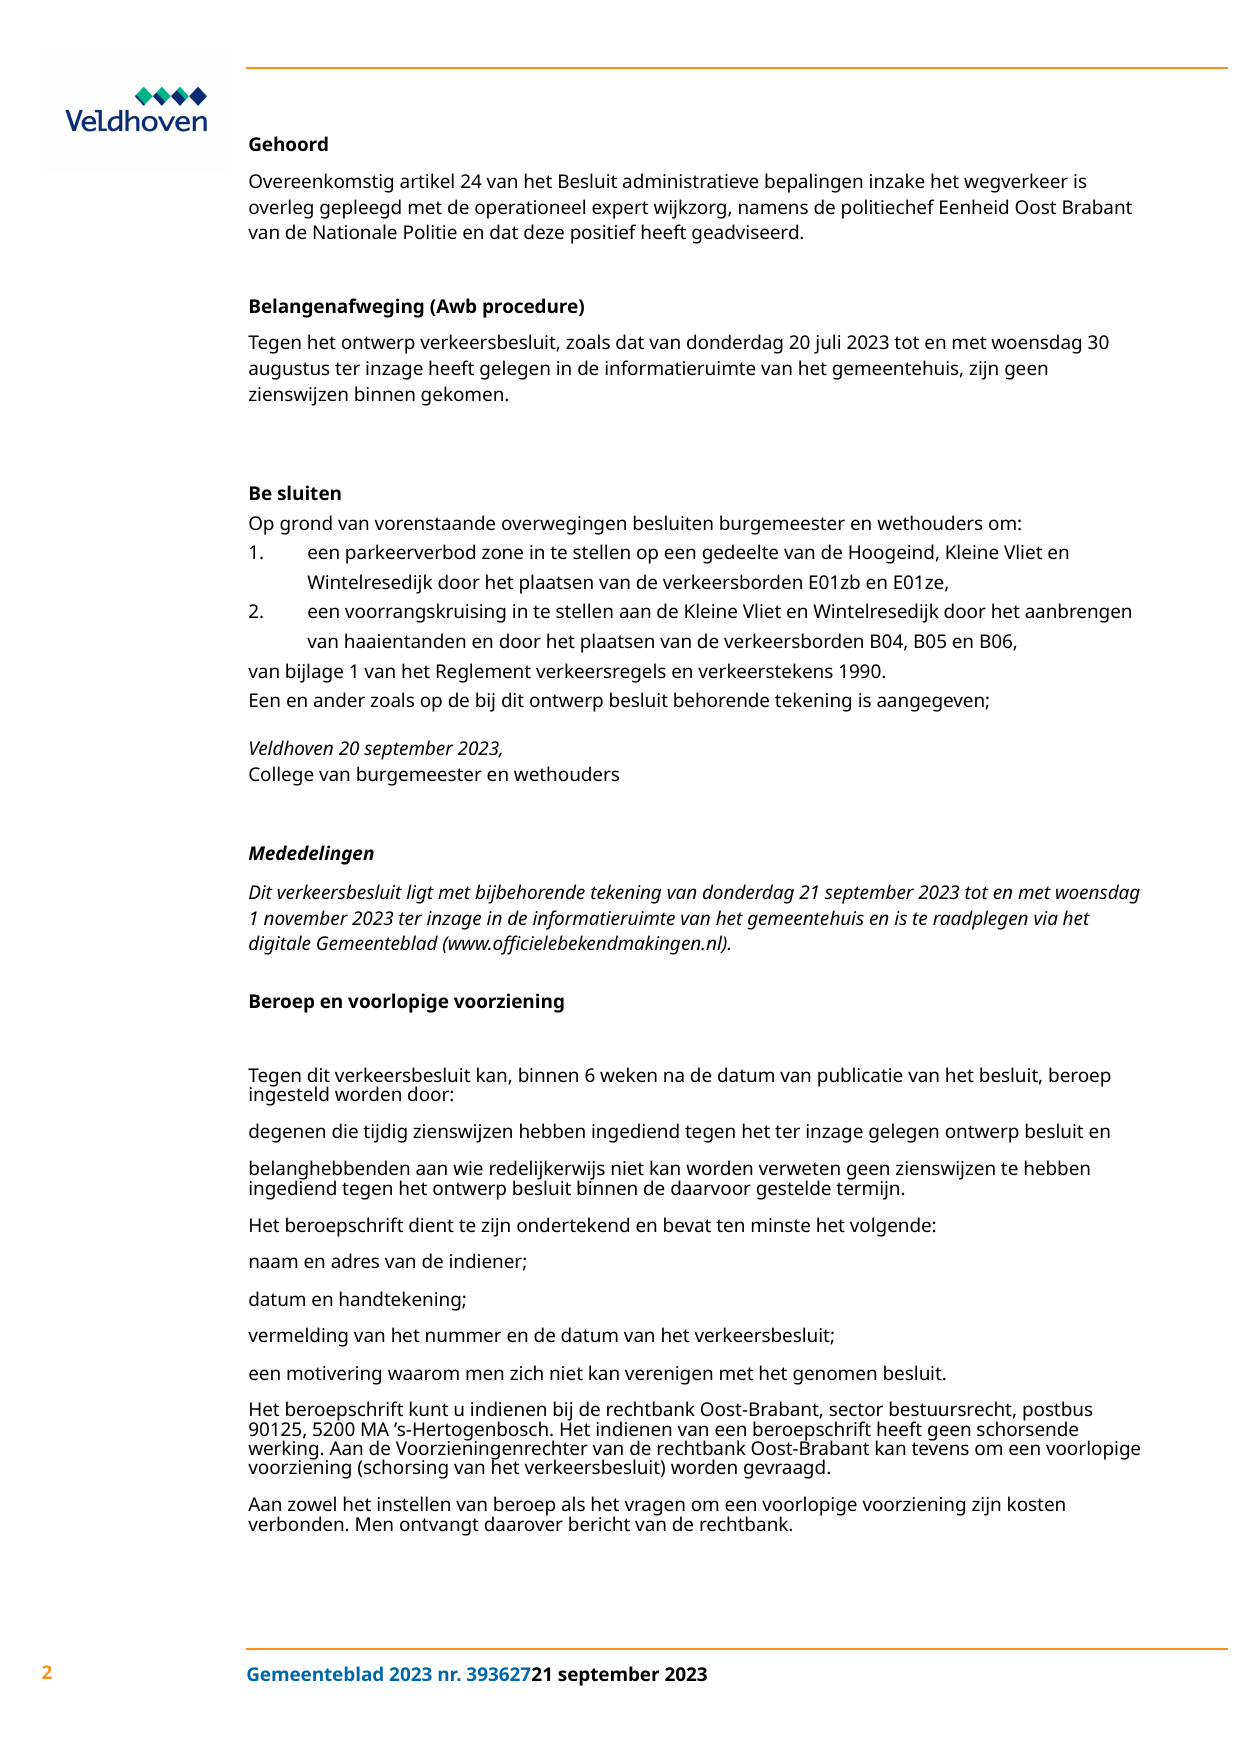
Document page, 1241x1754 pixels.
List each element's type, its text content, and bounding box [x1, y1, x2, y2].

text belanghebbenden aan wie redelijkerwijs niet kan worden verweten geen zienswijzen te hebben ingediend tegen het ontwerp besluit binnen de daarvoor gestelde termijn. [248, 1160, 1152, 1199]
text naam en adres van de indiener; [248, 1253, 1152, 1273]
list een voorrangskruising in te stellen aan de Kleine Vliet en Wintelresedijk door het aanbrengen van haaientanden en door het plaatsen van de verkeersborden B04, B05 en B06, [248, 599, 1152, 654]
text Het beroepschrift kunt u indienen bij de rechtbank Oost-Brabant, sector bestuursrecht, postbus 90125, 5200 MA ’s-Hertogenbosch. Het indienen van een beroepschrift heeft geen schorsende werking. Aan de Voorzieningenrechter van de rechtbank Oost-Brabant kan tevens om een voorlopige voorziening (schorsing van het verkeersbesluit) worden gevraagd. [248, 1401, 1152, 1478]
text degenen die tijdig zienswijzen hebben ingediend tegen het ter inzage gelegen ontwerp besluit en [248, 1123, 1152, 1143]
text Beroep en voorlopige voorziening [248, 993, 1152, 1012]
text vermelding van het nummer en de datum van het verkeersbesluit; [248, 1327, 1152, 1347]
text van bijlage 1 van het Reglement verkeersregels en verkeerstekens 1990. [248, 658, 1152, 684]
text een motivering waarom men zich niet kan verenigen met het genomen besluit. [248, 1364, 1152, 1384]
text Veldhoven 20 september 2023, [248, 735, 1152, 761]
text Tegen dit verkeersbesluit kan, binnen 6 weken na de datum van publicatie van het besluit, beroep ingesteld worden door: [248, 1067, 1152, 1106]
text Gehoord [248, 131, 1152, 157]
text Het beroepschrift dient te zijn ondertekend en bevat ten minste het volgende: [248, 1217, 1152, 1236]
text Tegen het ontwerp verkeersbesluit, zoals dat van donderdag 20 juli 2023 tot en met woensdag 30 augustus ter inzage heeft gelegen in de informatieruimte van het gemeentehuis, zijn geen zienswijzen binnen gekomen. [248, 329, 1152, 407]
text Aan zowel het instellen van beroep als het vragen om een voorlopige voorziening zijn kosten verbonden. Men ontvangt daarover bericht van de rechtbank. [248, 1496, 1152, 1535]
text Be sluiten [248, 480, 1152, 506]
text Een en ander zoals op de bij dit ontwerp besluit behorende tekening is aangegeven; [248, 687, 1152, 713]
text College van burgemeester en wethouders [248, 761, 1152, 787]
text Overeenkomstig artikel 24 van het Besluit administratieve bepalingen inzake het wegverkeer is overleg gepleegd met de operationeel expert wijkzorg, namens de politiechef Eenheid Oost Brabant van de Nationale Politie en dat deze positief heeft geadviseerd. [248, 168, 1152, 245]
picture [41, 47, 231, 172]
text datum en handtekening; [248, 1291, 1152, 1310]
list een parkeerverbod zone in te stellen op een gedeelte van de Hoogeind, Kleine Vliet en Wintelresedijk door het plaatsen van de verkeersborden E01zb en E01ze, [248, 539, 1152, 595]
text Dit verkeersbesluit ligt met bijbehorende tekening van donderdag 21 september 2023 tot en met woensdag 1 november 2023 ter inzage in de informatieruimte van het gemeentehuis en is te raadplegen via het digitale Gemeenteblad (www.officielebekendmakingen.nl). [248, 879, 1152, 956]
text Op grond van vorenstaande overwegingen besluiten burgemeester en wethouders om: [248, 510, 1152, 536]
text Mededelingen [248, 840, 1152, 865]
text Belangenafweging (Awb procedure) [248, 293, 1152, 319]
